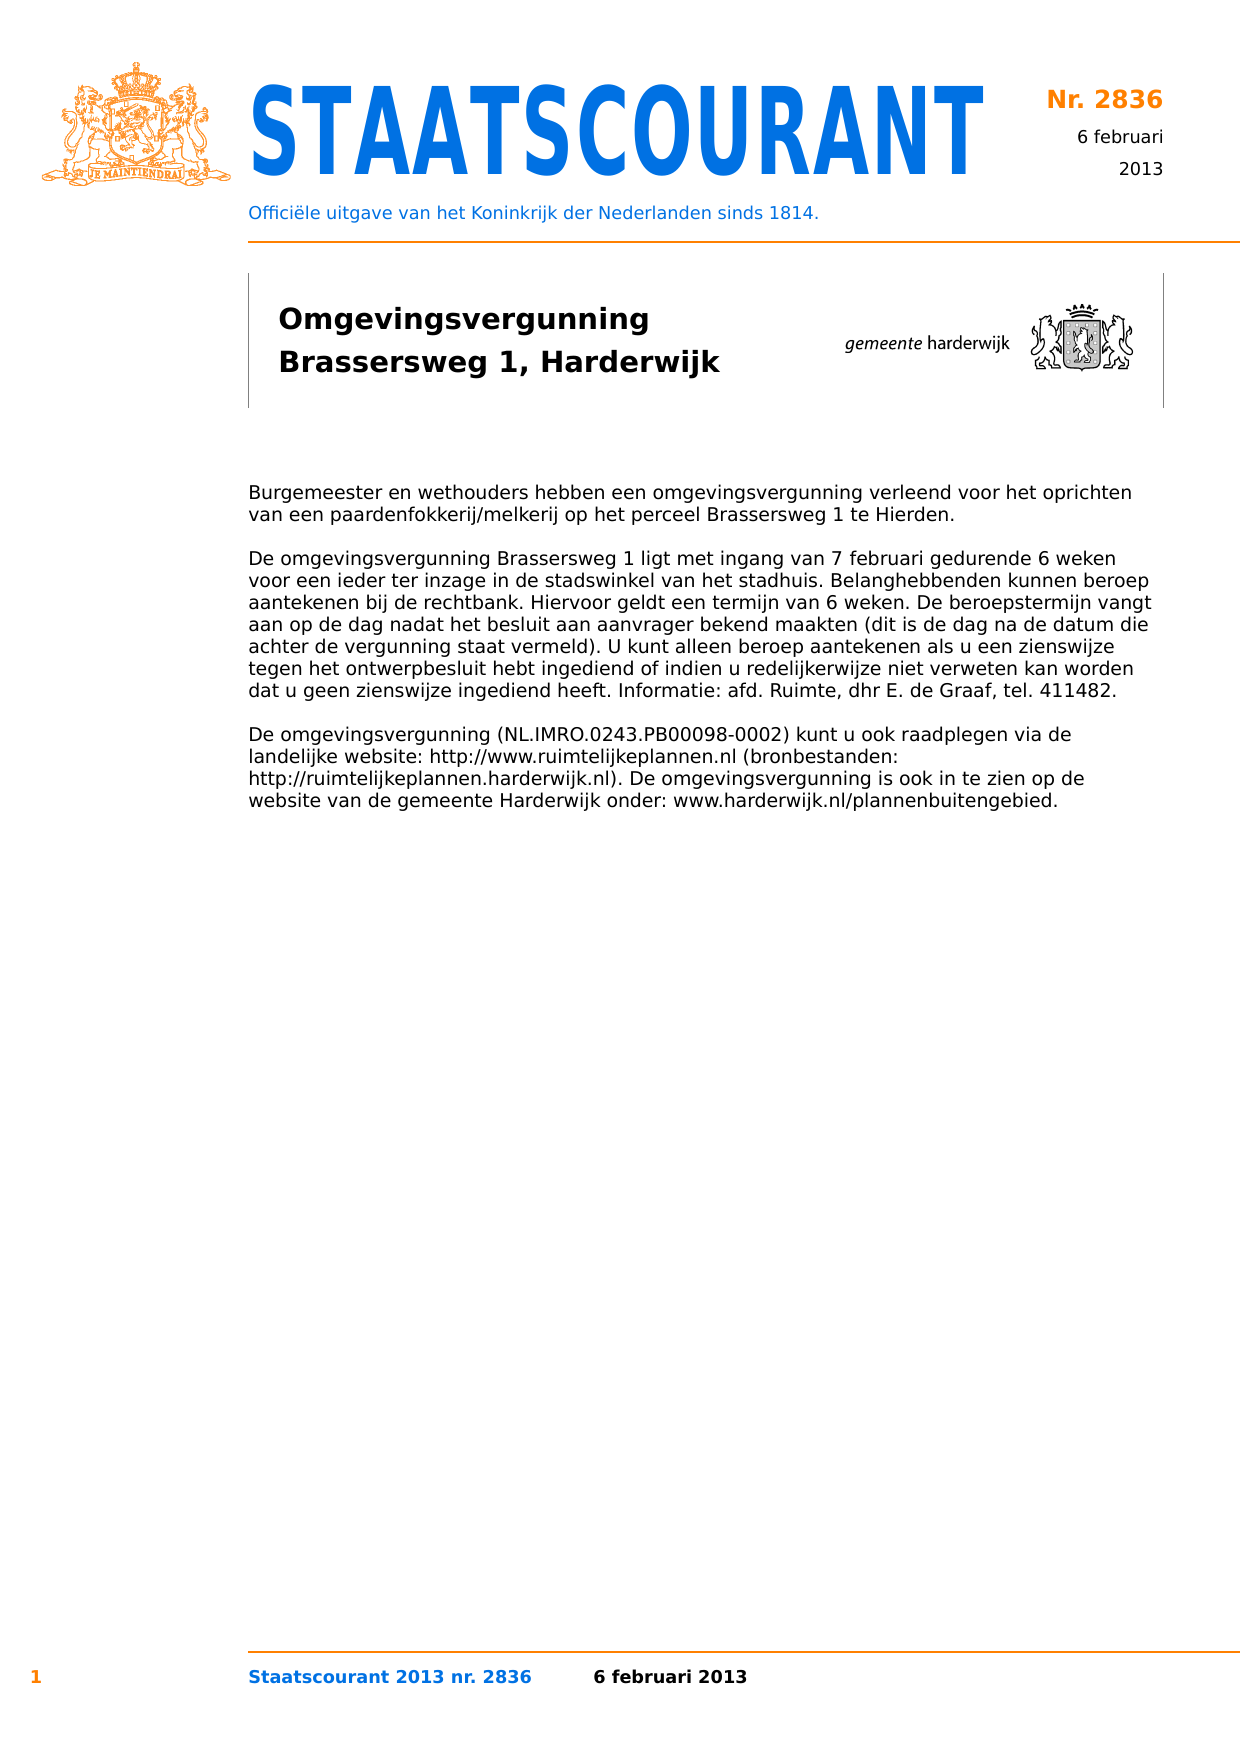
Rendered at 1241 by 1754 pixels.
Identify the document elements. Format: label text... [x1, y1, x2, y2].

table_header [25, 62, 248, 241]
text Burgemeester en wethouders hebben een omgevingsvergunning verleend voor het oprichten van een paardenfokkerij/melkerij op het perceel Brassersweg 1 te Hierden. [248, 482, 1163, 526]
picture [41, 62, 231, 186]
picture [844, 302, 1134, 374]
table_header STAATSCOURANT [248, 62, 998, 203]
table_cell 6 februari [998, 121, 1240, 153]
table_header Nr. 2836 [998, 62, 1240, 121]
table_cell Officiële uitgave van het Koninkrijk der Nederlanden sinds 1814. [248, 203, 1240, 241]
table_cell 2013 [998, 153, 1240, 203]
text De omgevingsvergunning (NL.IMRO.0243.PB00098-0002) kunt u ook raadplegen via de landelijke website: http://www.ruimtelijkeplannen.nl (bronbestanden: http://ruimtelijkeplannen.harderwijk.nl). De omgevingsvergunning is ook in te zien op de website van de gemeente Harderwijk onder: www.harderwijk.nl/plannenbuitengebied. [248, 724, 1163, 812]
text De omgevingsvergunning Brassersweg 1 ligt met ingang van 7 februari gedurende 6 weken voor een ieder ter inzage in de stadswinkel van het stadhuis. Belanghebbenden kunnen beroep aantekenen bij de rechtbank. Hiervoor geldt een termijn van 6 weken. De beroepstermijn vangt aan op de dag nadat het besluit aan aanvrager bekend maakten (dit is de dag na de datum die achter de vergunning staat vermeld). U kunt alleen beroep aantekenen als u een zienswijze tegen het ontwerpbesluit hebt ingediend of indien u redelijkerwijze niet verweten kan worden dat u geen zienswijze ingediend heeft. Informatie: afd. Ruimte, dhr E. de Graaf, tel. 411482. [248, 548, 1163, 702]
subtitle Omgevingsvergunning Brassersweg 1, Harderwijk [249, 273, 1163, 408]
